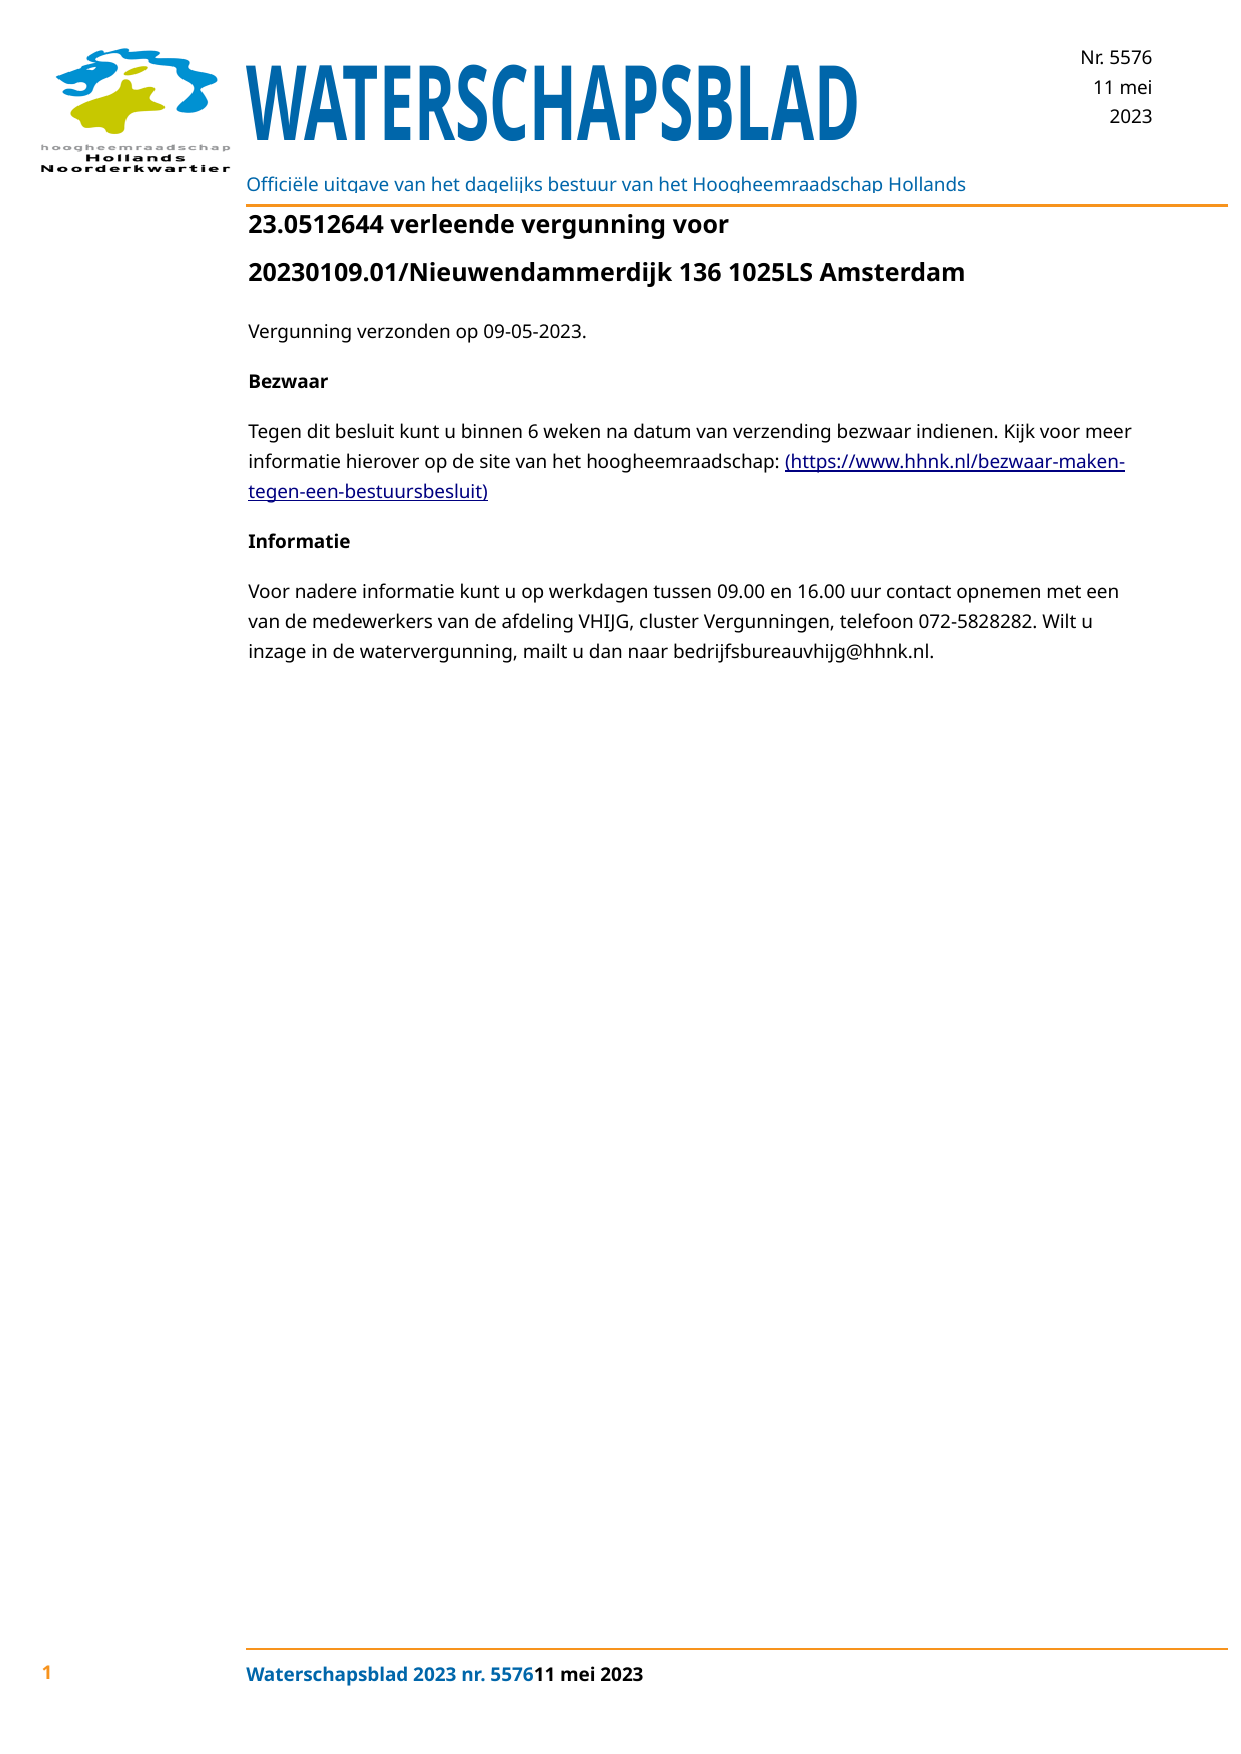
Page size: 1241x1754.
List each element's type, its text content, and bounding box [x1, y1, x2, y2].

text Vergunning verzonden op 09-05-2023. [248, 318, 1152, 344]
text Tegen dit besluit kunt u binnen 6 weken na datum van verzending bezwaar indienen. Kijk voor meer informatie hierover op de site van het hoogheemraadschap: (https://www.hhnk.nl/bezwaar-maken-tegen-een-bestuursbesluit) [248, 419, 1152, 504]
text 23.0512644 verleende vergunning voor 20230109.01/Nieuwendammerdijk 136 1025LS Amsterdam [248, 207, 1152, 288]
text Voor nadere informatie kunt u op werkdagen tussen 09.00 en 16.00 uur contact opnemen met een van de medewerkers van de afdeling VHIJG, cluster Vergunningen, telefoon 072-5828282. Wilt u inzage in de watervergunning, mailt u dan naar bedrijfsbureauvhijg@hhnk.nl. [248, 579, 1152, 664]
text Bezwaar [248, 368, 1152, 394]
text Informatie [248, 528, 1152, 554]
picture [41, 47, 231, 172]
